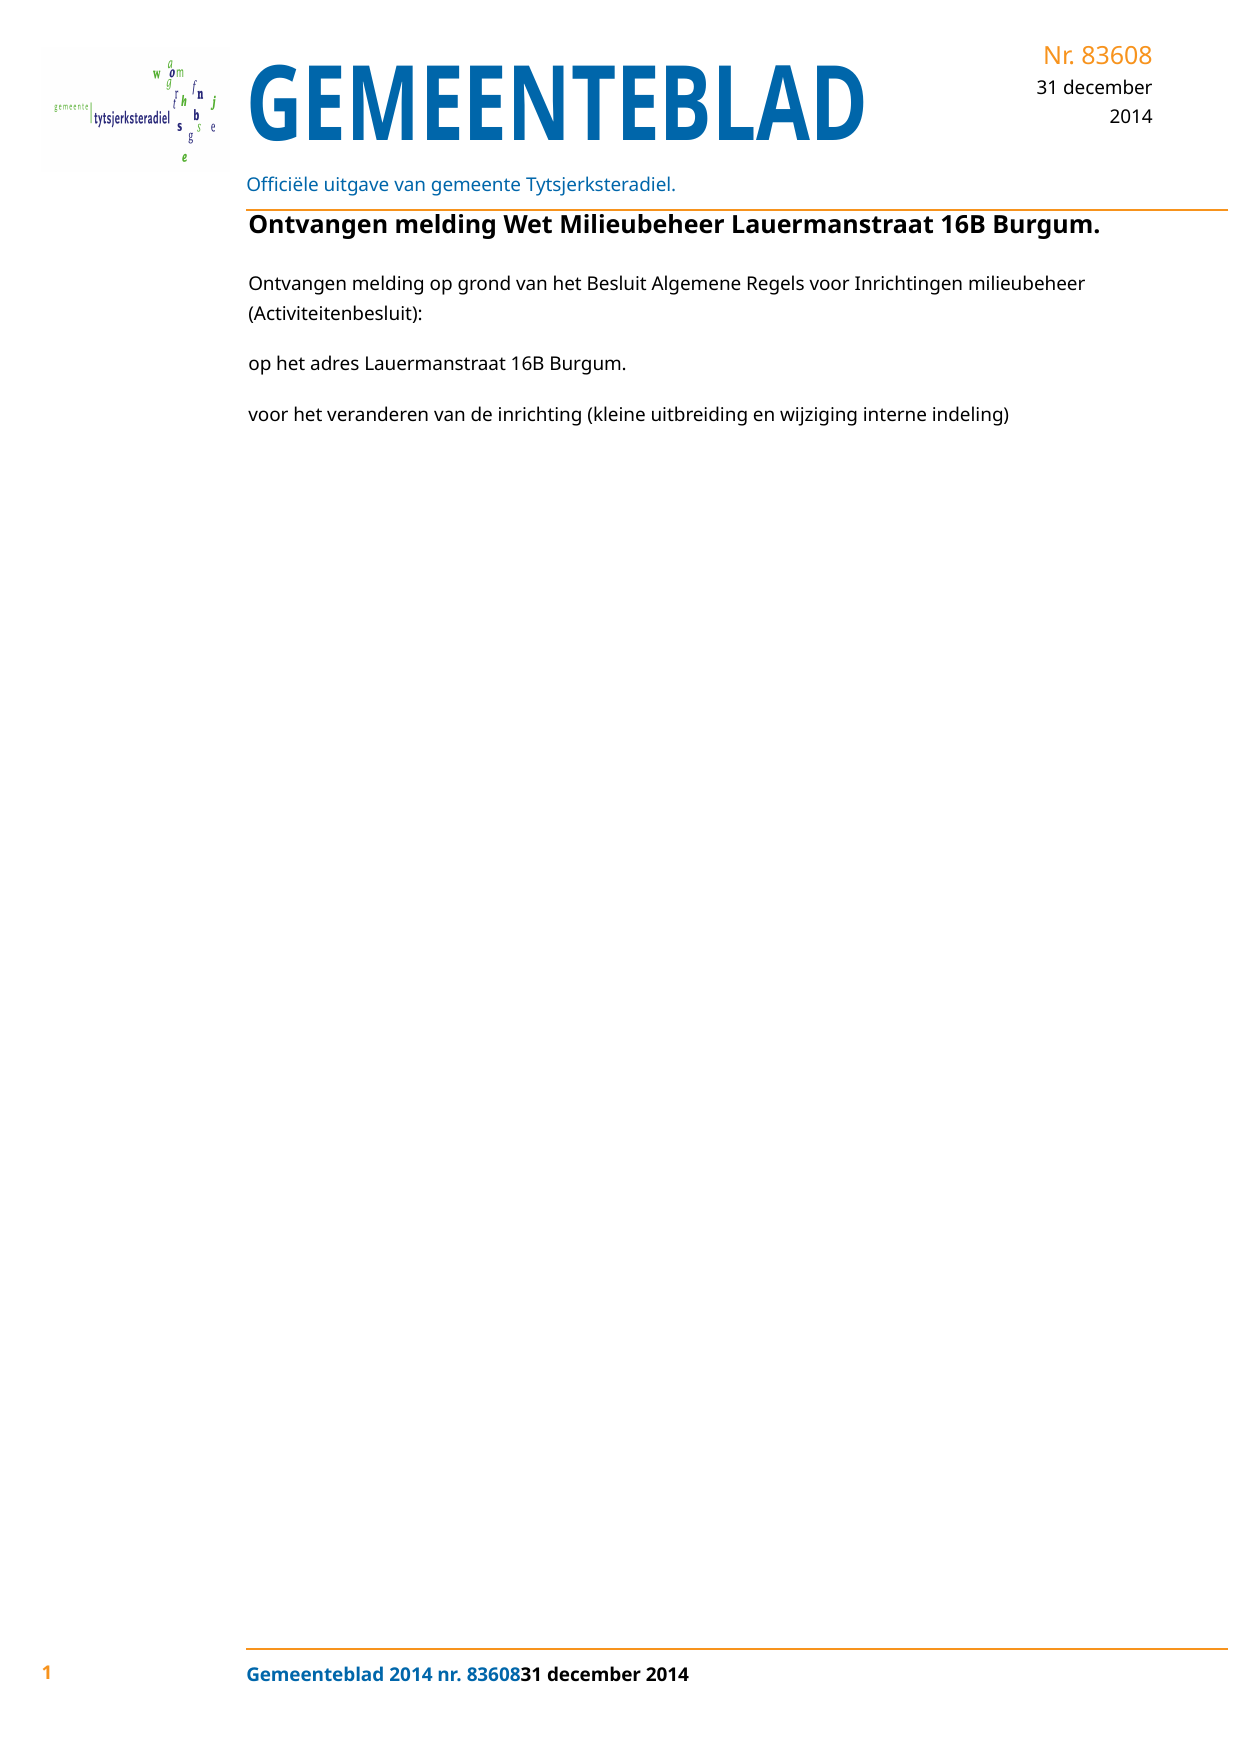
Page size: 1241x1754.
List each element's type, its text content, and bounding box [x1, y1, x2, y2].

text voor het veranderen van de inrichting (kleine uitbreiding en wijziging interne indeling) [248, 401, 1152, 426]
text Ontvangen melding Wet Milieubeheer Lauermanstraat 16B Burgum. [248, 211, 1152, 241]
picture [41, 47, 231, 172]
text Ontvangen melding op grond van het Besluit Algemene Regels voor Inrichtingen milieubeheer (Activiteitenbesluit): [248, 270, 1152, 326]
text op het adres Lauermanstraat 16B Burgum. [248, 350, 1152, 376]
